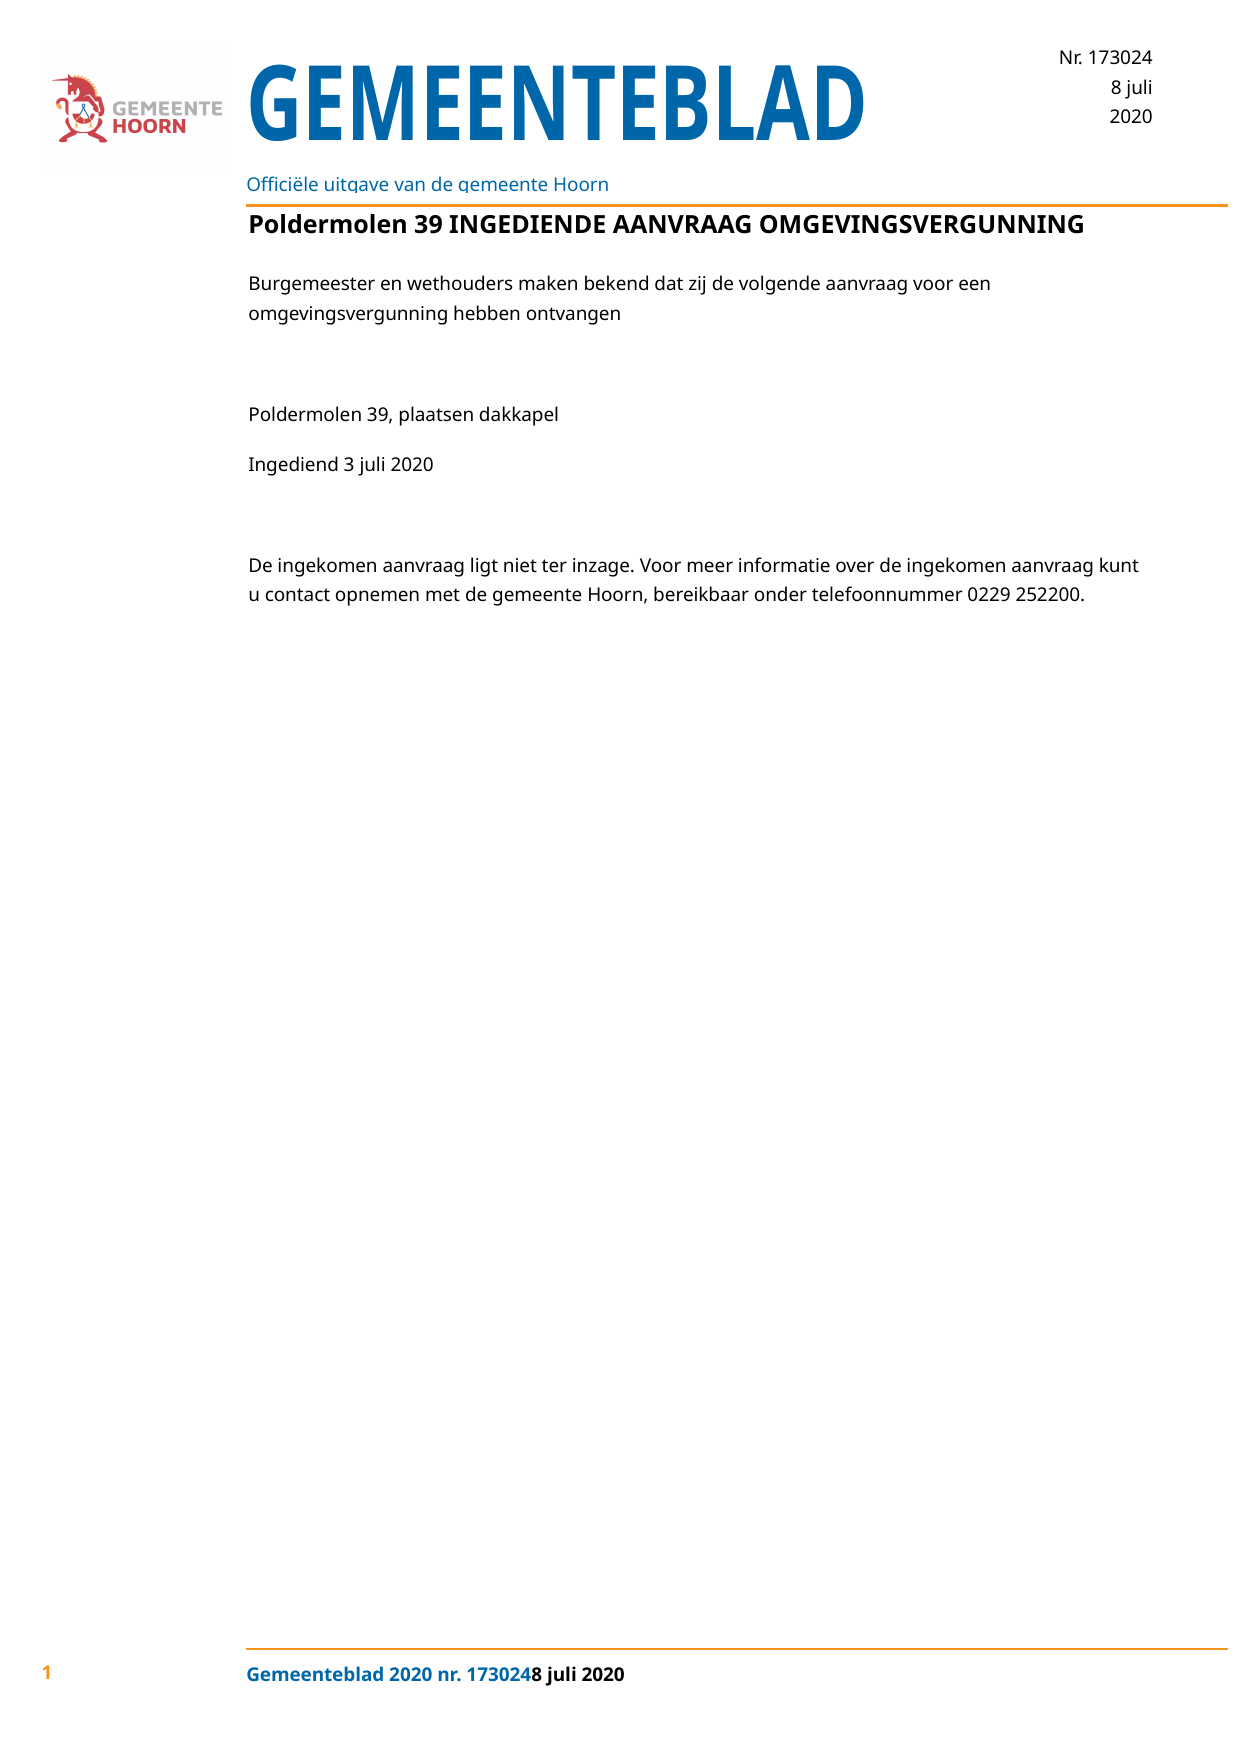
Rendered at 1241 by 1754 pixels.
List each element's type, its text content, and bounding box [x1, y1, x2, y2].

text De ingekomen aanvraag ligt niet ter inzage. Voor meer informatie over de ingekomen aanvraag kunt u contact opnemen met de gemeente Hoorn, bereikbaar onder telefoonnummer 0229 252200. [248, 552, 1152, 607]
picture [41, 47, 231, 172]
text Burgemeester en wethouders maken bekend dat zij de volgende aanvraag voor een omgevingsvergunning hebben ontvangen [248, 270, 1152, 326]
text Ingediend 3 juli 2020 [248, 451, 1152, 477]
text Poldermolen 39, plaatsen dakkapel [248, 401, 1152, 426]
text Poldermolen 39 INGEDIENDE AANVRAAG OMGEVINGSVERGUNNING [248, 207, 1152, 241]
